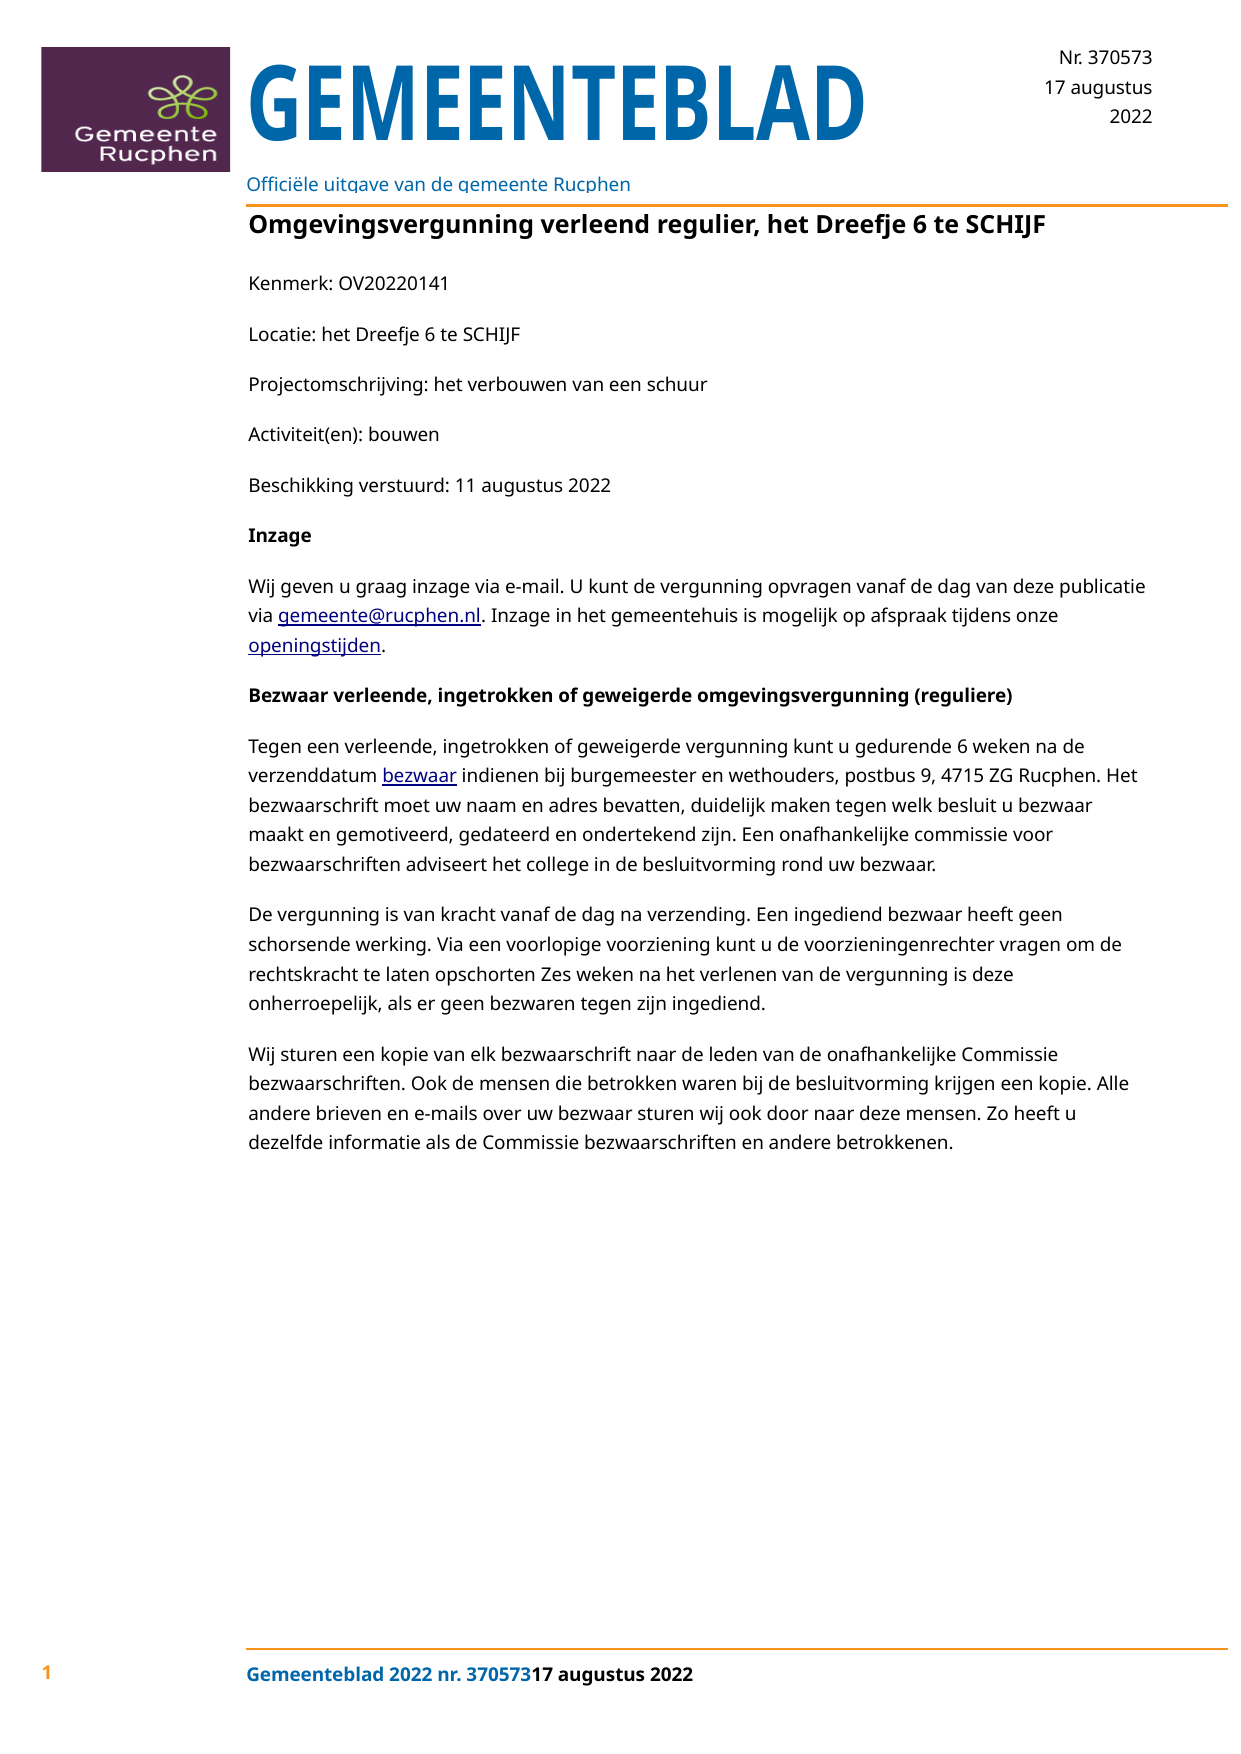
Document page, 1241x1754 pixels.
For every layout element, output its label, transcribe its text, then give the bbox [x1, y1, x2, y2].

text Locatie: het Dreefje 6 te SCHIJF [248, 321, 1152, 346]
text Kenmerk: OV20220141 [248, 270, 1152, 296]
text Projectomschrijving: het verbouwen van een schuur [248, 371, 1152, 397]
text Beschikking verstuurd: 11 augustus 2022 [248, 472, 1152, 498]
text Tegen een verleende, ingetrokken of geweigerde vergunning kunt u gedurende 6 weken na de verzenddatum bezwaar indienen bij burgemeester en wethouders, postbus 9, 4715 ZG Rucphen. Het bezwaarschrift moet uw naam en adres bevatten, duidelijk maken tegen welk besluit u bezwaar maakt en gemotiveerd, gedateerd en ondertekend zijn. Een onafhankelijke commissie voor bezwaarschriften adviseert het college in de besluitvorming rond uw bezwaar. [248, 733, 1152, 877]
text De vergunning is van kracht vanaf de dag na verzending. Een ingediend bezwaar heeft geen schorsende werking. Via een voorlopige voorziening kunt u de voorzieningenrechter vragen om de rechtskracht te laten opschorten Zes weken na het verlenen van de vergunning is deze onherroepelijk, als er geen bezwaren tegen zijn ingediend. [248, 902, 1152, 1016]
text Activiteit(en): bouwen [248, 422, 1152, 447]
text Wij geven u graag inzage via e-mail. U kunt de vergunning opvragen vanaf de dag van deze publicatie via gemeente@rucphen.nl. Inzage in het gemeentehuis is mogelijk op afspraak tijdens onze openingstijden. [248, 573, 1152, 658]
text Inzage [248, 522, 1152, 548]
text Omgevingsvergunning verleend regulier, het Dreefje 6 te SCHIJF [248, 207, 1152, 241]
text Bezwaar verleende, ingetrokken of geweigerde omgevingsvergunning (reguliere) [248, 682, 1152, 708]
text Wij sturen een kopie van elk bezwaarschrift naar de leden van de onafhankelijke Commissie bezwaarschriften. Ook de mensen die betrokken waren bij de besluitvorming krijgen een kopie. Alle andere brieven en e-mails over uw bezwaar sturen wij ook door naar deze mensen. Zo heeft u dezelfde informatie als de Commissie bezwaarschriften en andere betrokkenen. [248, 1041, 1152, 1155]
picture [41, 47, 231, 172]
